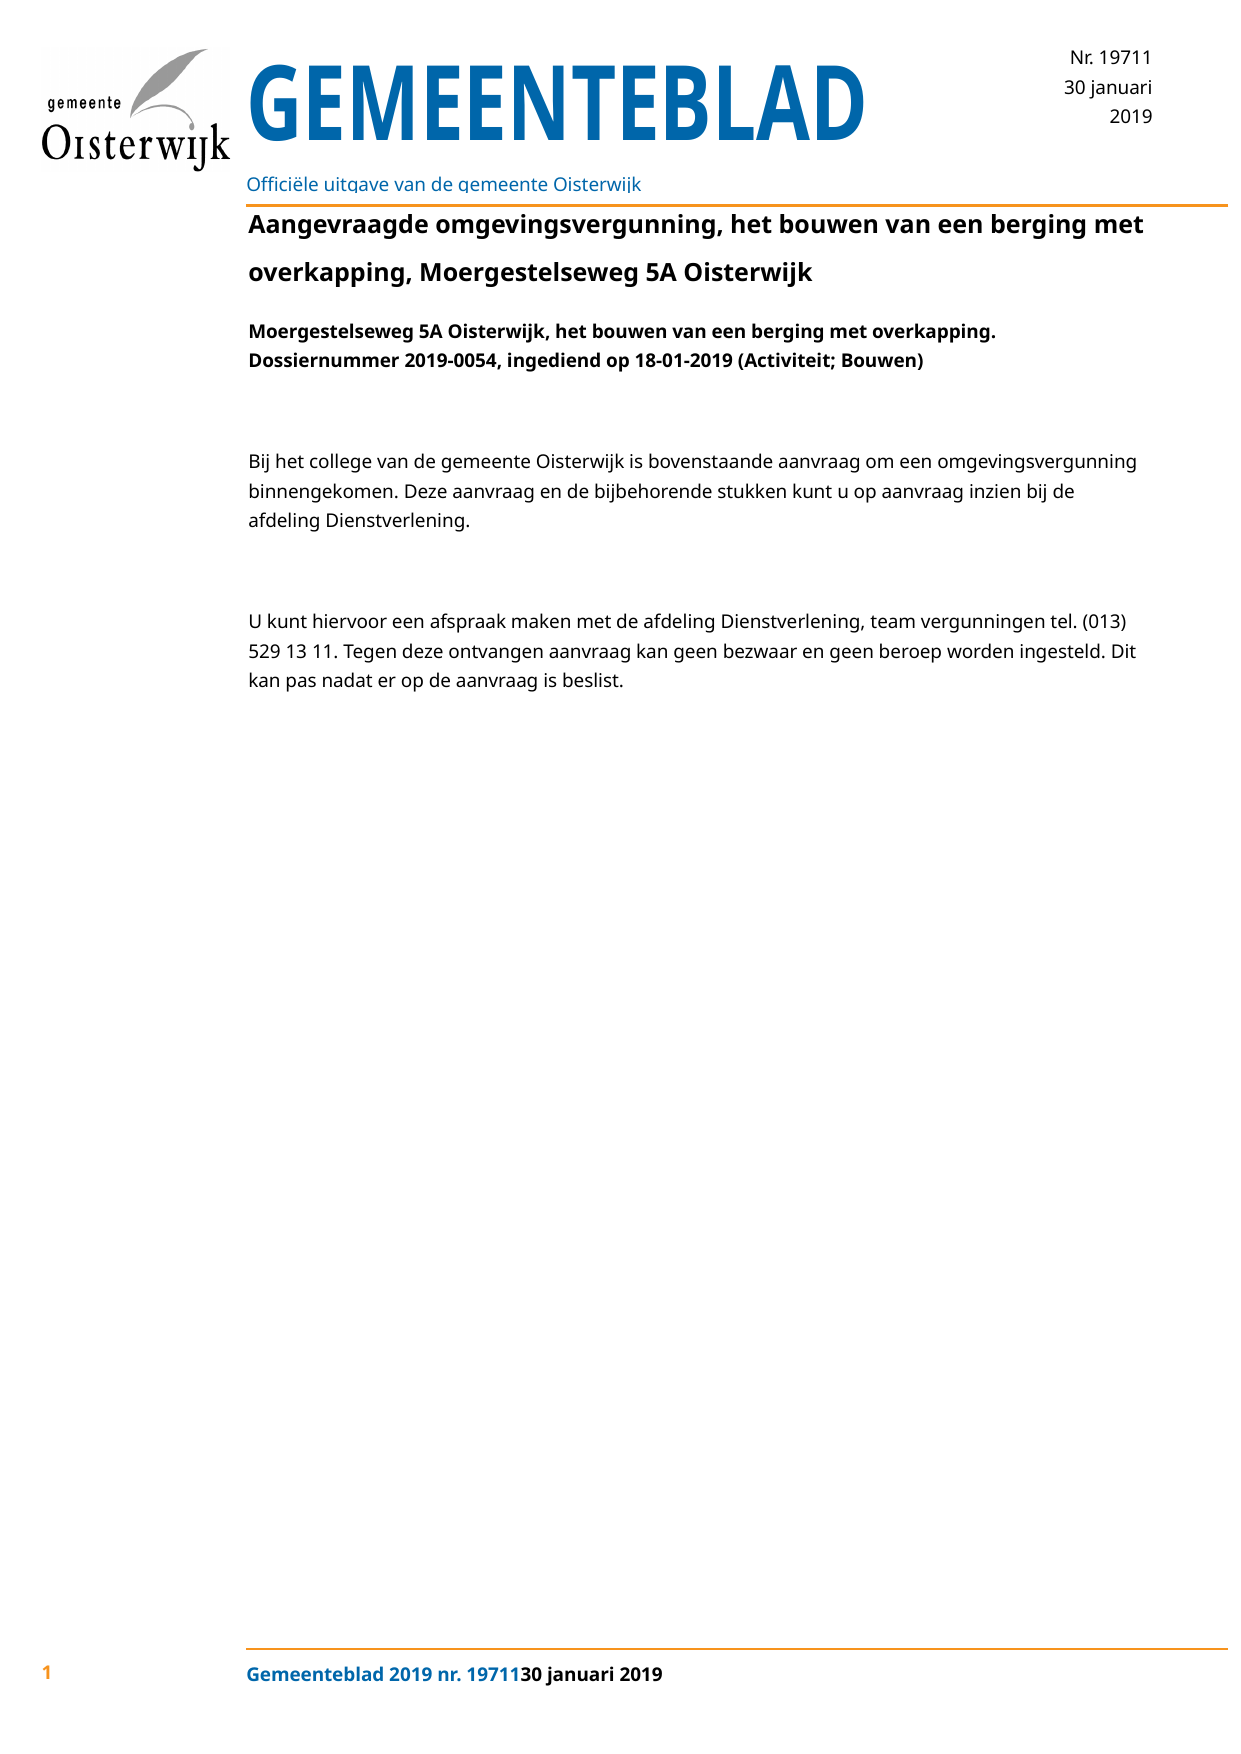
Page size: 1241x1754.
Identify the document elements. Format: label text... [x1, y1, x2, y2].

text Bij het college van de gemeente Oisterwijk is bovenstaande aanvraag om een omgevingsvergunning binnengekomen. Deze aanvraag en de bijbehorende stukken kunt u op aanvraag inzien bij de afdeling Dienstverlening. [248, 448, 1152, 533]
text Moergestelseweg 5A Oisterwijk, het bouwen van een berging met overkapping. Dossiernummer 2019-0054, ingediend op 18-01-2019 (Activiteit; Bouwen) [248, 318, 1152, 373]
text U kunt hiervoor een afspraak maken met de afdeling Dienstverlening, team vergunningen tel. (013) 529 13 11. Tegen deze ontvangen aanvraag kan geen bezwaar en geen beroep worden ingesteld. Dit kan pas nadat er op de aanvraag is beslist. [248, 608, 1152, 693]
text Aangevraagde omgevingsvergunning, het bouwen van een berging met overkapping, Moergestelseweg 5A Oisterwijk [248, 207, 1152, 288]
picture [41, 47, 231, 172]
